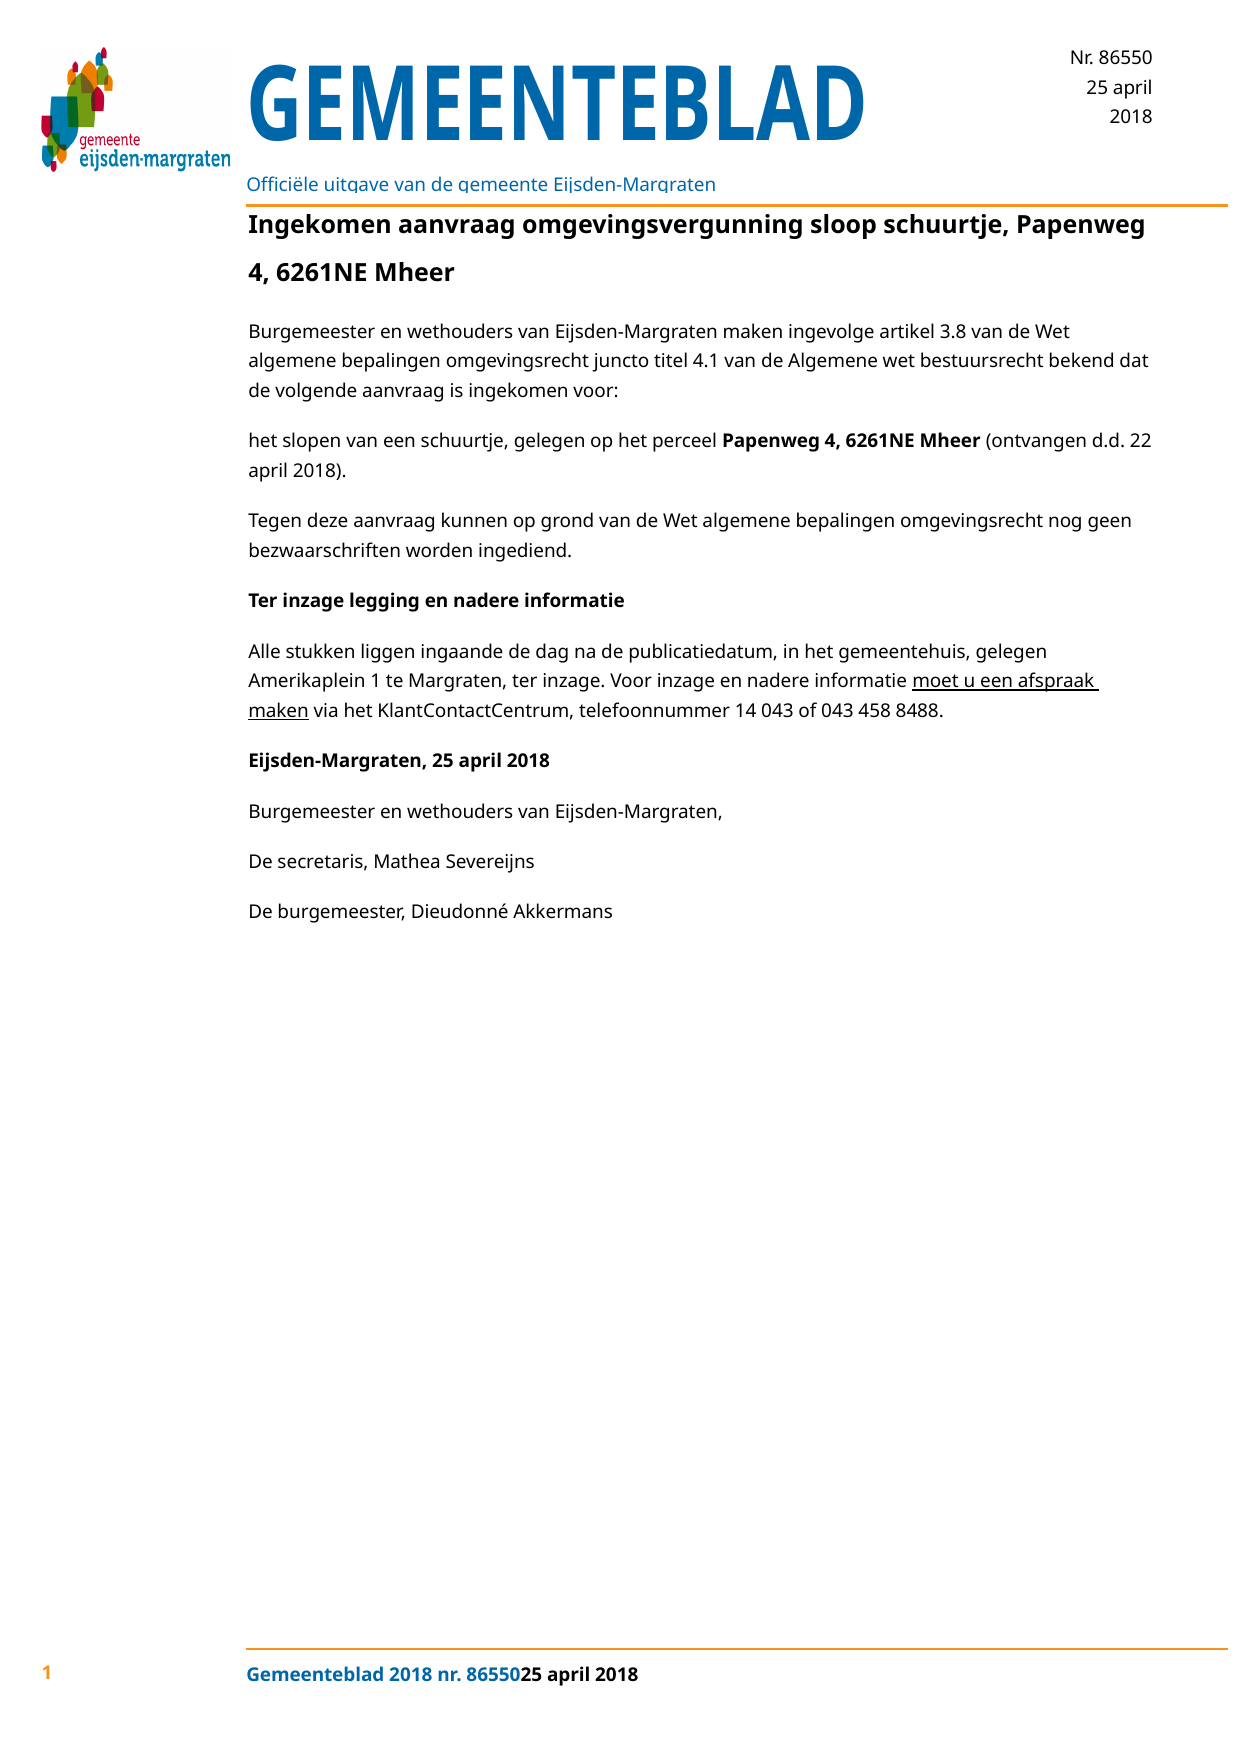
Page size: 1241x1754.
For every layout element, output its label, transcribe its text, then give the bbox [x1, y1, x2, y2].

text Burgemeester en wethouders van Eijsden-Margraten maken ingevolge artikel 3.8 van de Wet algemene bepalingen omgevingsrecht juncto titel 4.1 van de Algemene wet bestuursrecht bekend dat de volgende aanvraag is ingekomen voor: [248, 318, 1152, 403]
text Tegen deze aanvraag kunnen op grond van de Wet algemene bepalingen omgevingsrecht nog geen bezwaarschriften worden ingediend. [248, 507, 1152, 563]
picture [41, 47, 231, 172]
text De secretaris, Mathea Severeijns [248, 848, 1152, 874]
text het slopen van een schuurtje, gelegen op het perceel Papenweg 4, 6261NE Mheer (ontvangen d.d. 22 april 2018). [248, 427, 1152, 483]
text Ingekomen aanvraag omgevingsvergunning sloop schuurtje, Papenweg 4, 6261NE Mheer [248, 207, 1152, 288]
text De burgemeester, Dieudonné Akkermans [248, 899, 1152, 924]
text Burgemeester en wethouders van Eijsden-Margraten, [248, 798, 1152, 824]
text Eijsden-Margraten, 25 april 2018 [248, 747, 1152, 773]
text Ter inzage legging en nadere informatie [248, 587, 1152, 613]
text Alle stukken liggen ingaande de dag na de publicatiedatum, in het gemeentehuis, gelegen Amerikaplein 1 te Margraten, ter inzage. Voor inzage en nadere informatie moet u een afspraak maken via het KlantContactCentrum, telefoonnummer 14 043 of 043 458 8488. [248, 638, 1152, 723]
